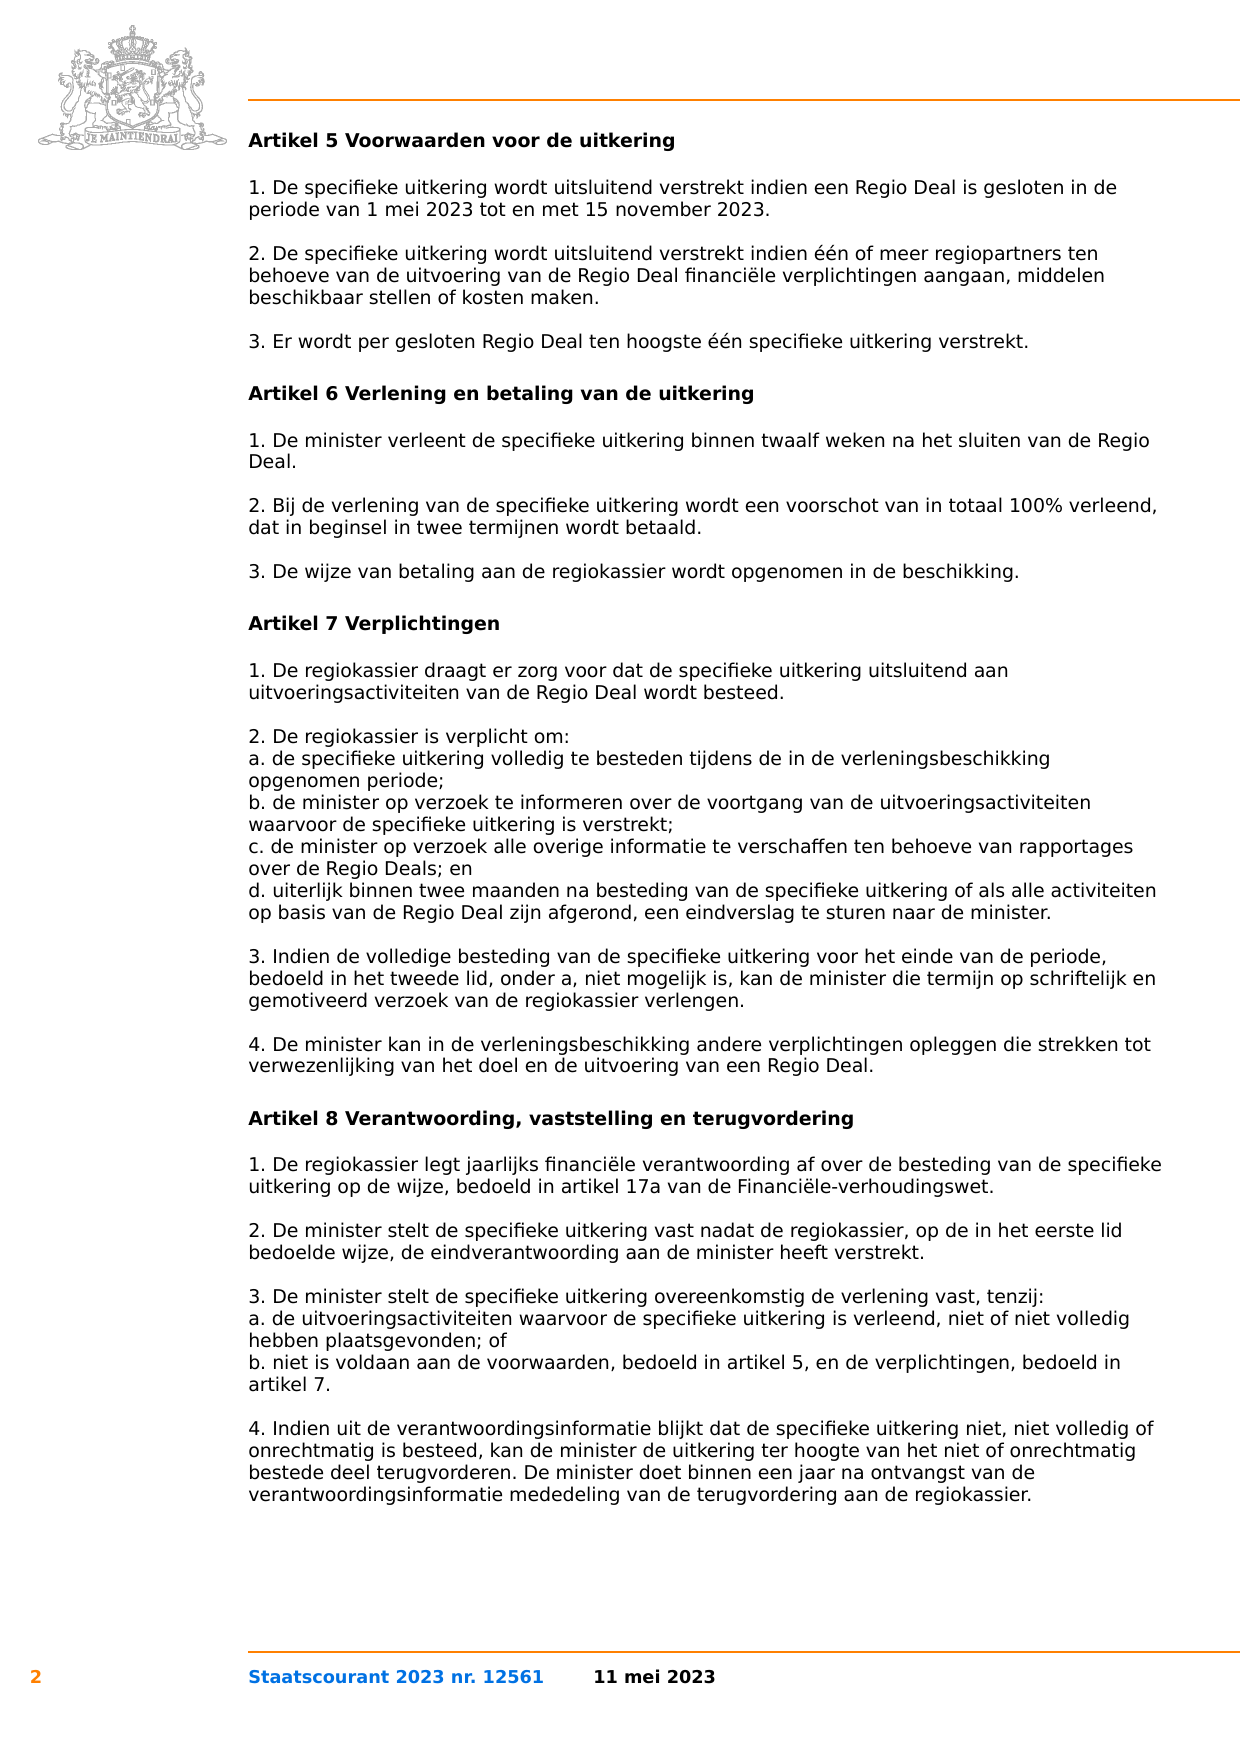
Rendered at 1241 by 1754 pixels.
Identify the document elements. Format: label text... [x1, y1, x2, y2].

subtitle Artikel 5 Voorwaarden voor de uitkering [248, 130, 1163, 152]
text 3. De minister stelt de specifieke uitkering overeenkomstig de verlening vast, tenzij: [248, 1286, 1163, 1308]
text c. de minister op verzoek alle overige informatie te verschaffen ten behoeve van rapportages over de Regio Deals; en [248, 836, 1163, 880]
text a. de specifieke uitkering volledig te besteden tijdens de in de verleningsbeschikking opgenomen periode; [248, 748, 1163, 792]
text 1. De regiokassier draagt er zorg voor dat de specifieke uitkering uitsluitend aan uitvoeringsactiviteiten van de Regio Deal wordt besteed. [248, 660, 1163, 704]
text 1. De specifieke uitkering wordt uitsluitend verstrekt indien een Regio Deal is gesloten in de periode van 1 mei 2023 tot en met 15 november 2023. [248, 177, 1163, 221]
text 1. De minister verleent de specifieke uitkering binnen twaalf weken na het sluiten van de Regio Deal. [248, 429, 1163, 473]
text a. de uitvoeringsactiviteiten waarvoor de specifieke uitkering is verleend, niet of niet volledig hebben plaatsgevonden; of [248, 1308, 1163, 1352]
text 4. De minister kan in de verleningsbeschikking andere verplichtingen opleggen die strekken tot verwezenlijking van het doel en de uitvoering van een Regio Deal. [248, 1033, 1163, 1077]
text 2. De minister stelt de specifieke uitkering vast nadat de regiokassier, op de in het eerste lid bedoelde wijze, de eindverantwoording aan de minister heeft verstrekt. [248, 1220, 1163, 1264]
text 3. Er wordt per gesloten Regio Deal ten hoogste één specifieke uitkering verstrekt. [248, 331, 1163, 352]
subtitle Artikel 7 Verplichtingen [248, 613, 1163, 635]
text b. niet is voldaan aan de voorwaarden, bedoeld in artikel 5, en de verplichtingen, bedoeld in artikel 7. [248, 1352, 1163, 1396]
text 2. De regiokassier is verplicht om: [248, 726, 1163, 748]
text b. de minister op verzoek te informeren over de voortgang van de uitvoeringsactiviteiten waarvoor de specifieke uitkering is verstrekt; [248, 792, 1163, 836]
text 2. Bij de verlening van de specifieke uitkering wordt een voorschot van in totaal 100% verleend, dat in beginsel in twee termijnen wordt betaald. [248, 495, 1163, 539]
text 3. De wijze van betaling aan de regiokassier wordt opgenomen in de beschikking. [248, 561, 1163, 583]
text 1. De regiokassier legt jaarlijks financiële verantwoording af over de besteding van de specifieke uitkering op de wijze, bedoeld in artikel 17a van de Financiële-verhoudingswet. [248, 1154, 1163, 1198]
subtitle Artikel 6 Verlening en betaling van de uitkering [248, 382, 1163, 404]
text 4. Indien uit de verantwoordingsinformatie blijkt dat de specifieke uitkering niet, niet volledig of onrechtmatig is besteed, kan de minister de uitkering ter hoogte van het niet of onrechtmatig bestede deel terugvorderen. De minister doet binnen een jaar na ontvangst van de verantwoordingsinformatie mededeling van de terugvordering aan de regiokassier. [248, 1418, 1163, 1506]
subtitle Artikel 8 Verantwoording, vaststelling en terugvordering [248, 1107, 1163, 1129]
text d. uiterlijk binnen twee maanden na besteding van de specifieke uitkering of als alle activiteiten op basis van de Regio Deal zijn afgerond, een eindverslag te sturen naar de minister. [248, 880, 1163, 924]
text 3. Indien de volledige besteding van de specifieke uitkering voor het einde van de periode, bedoeld in het tweede lid, onder a, niet mogelijk is, kan de minister die termijn op schriftelijk en gemotiveerd verzoek van de regiokassier verlengen. [248, 946, 1163, 1012]
picture [38, 25, 227, 150]
text 2. De specifieke uitkering wordt uitsluitend verstrekt indien één of meer regiopartners ten behoeve van de uitvoering van de Regio Deal financiële verplichtingen aangaan, middelen beschikbaar stellen of kosten maken. [248, 243, 1163, 309]
